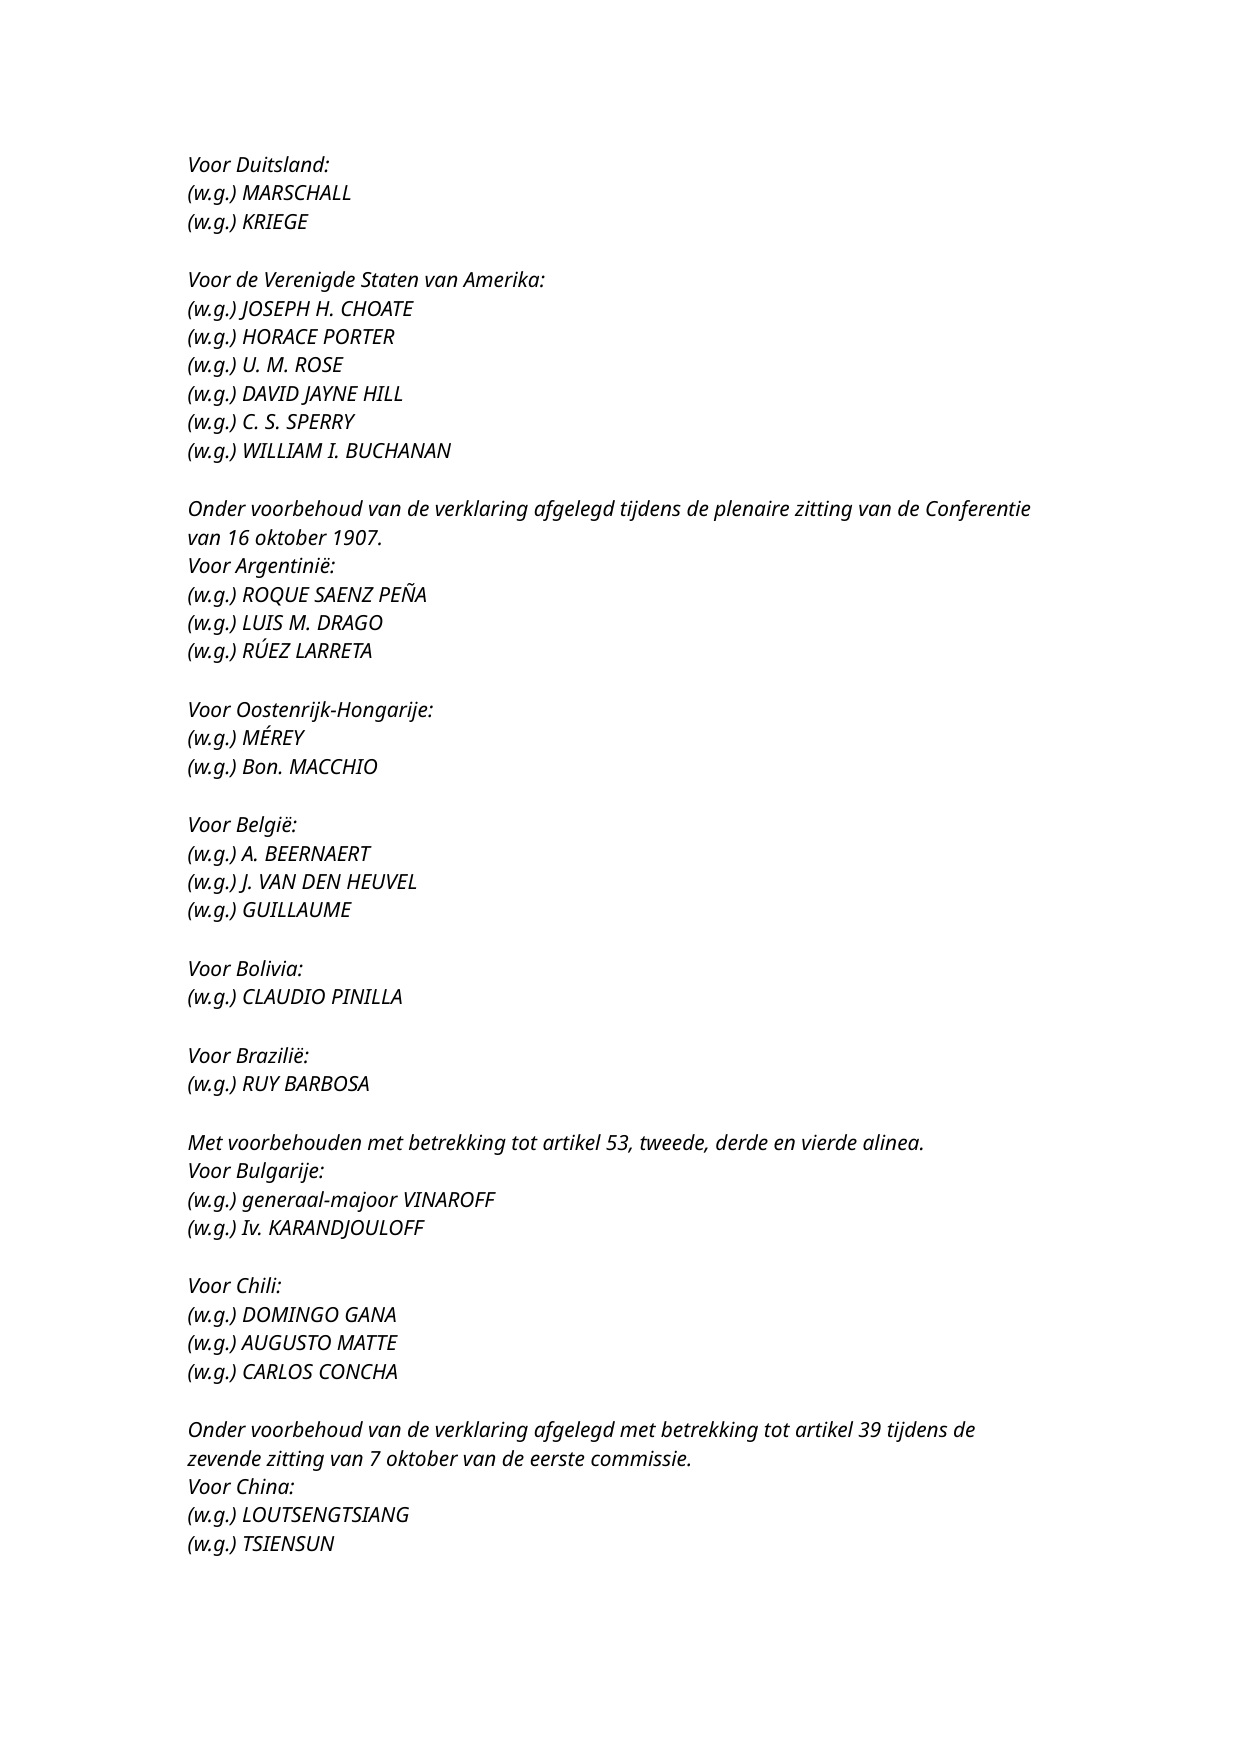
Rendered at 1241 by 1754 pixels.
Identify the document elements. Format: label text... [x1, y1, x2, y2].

text (w.g.) Iv. KARANDJOULOFF [187, 1213, 1053, 1242]
text (w.g.) LOUTSENGTSIANG [187, 1501, 1053, 1529]
text (w.g.) J. VAN DEN HEUVEL [187, 867, 1053, 896]
text Voor Argentinië: [187, 551, 1053, 580]
text Voor de Verenigde Staten van Amerika: [187, 265, 1053, 294]
text (w.g.) MÉREY [187, 723, 1053, 752]
text Met voorbehouden met betrekking tot artikel 53, tweede, derde en vierde alinea. [187, 1128, 1053, 1156]
text (w.g.) WILLIAM I. BUCHANAN [187, 436, 1053, 464]
text (w.g.) DAVID JAYNE HILL [187, 379, 1053, 407]
text (w.g.) generaal-majoor VINAROFF [187, 1185, 1053, 1213]
text (w.g.) GUILLAUME [187, 896, 1053, 924]
text (w.g.) LUIS M. DRAGO [187, 608, 1053, 637]
text Onder voorbehoud van de verklaring afgelegd met betrekking tot artikel 39 tijdens de zevende zitting van 7 oktober van de eerste commissie. [187, 1415, 1053, 1472]
text (w.g.) DOMINGO GANA [187, 1300, 1053, 1328]
text (w.g.) CARLOS CONCHA [187, 1357, 1053, 1385]
text (w.g.) RUY BARBOSA [187, 1069, 1053, 1098]
text Voor China: [187, 1472, 1053, 1501]
text Voor Oostenrijk-Hongarije: [187, 695, 1053, 723]
text (w.g.) C. S. SPERRY [187, 407, 1053, 436]
text Onder voorbehoud van de verklaring afgelegd tijdens de plenaire zitting van de Conferentie van 16 oktober 1907. [187, 494, 1053, 551]
text (w.g.) Bon. MACCHIO [187, 752, 1053, 780]
text Voor België: [187, 810, 1053, 839]
text (w.g.) MARSCHALL [187, 178, 1053, 207]
text (w.g.) CLAUDIO PINILLA [187, 982, 1053, 1011]
text Voor Chili: [187, 1272, 1053, 1300]
text (w.g.) JOSEPH H. CHOATE [187, 294, 1053, 322]
text (w.g.) TSIENSUN [187, 1529, 1053, 1557]
text (w.g.) AUGUSTO MATTE [187, 1328, 1053, 1357]
text (w.g.) A. BEERNAERT [187, 839, 1053, 867]
text Voor Bolivia: [187, 954, 1053, 982]
text Voor Duitsland: [187, 150, 1053, 178]
text Voor Brazilië: [187, 1041, 1053, 1069]
text (w.g.) KRIEGE [187, 207, 1053, 235]
text (w.g.) RÚEZ LARRETA [187, 637, 1053, 665]
text (w.g.) U. M. ROSE [187, 351, 1053, 379]
text Voor Bulgarije: [187, 1156, 1053, 1185]
text (w.g.) HORACE PORTER [187, 322, 1053, 351]
text (w.g.) ROQUE SAENZ PEÑA [187, 580, 1053, 608]
